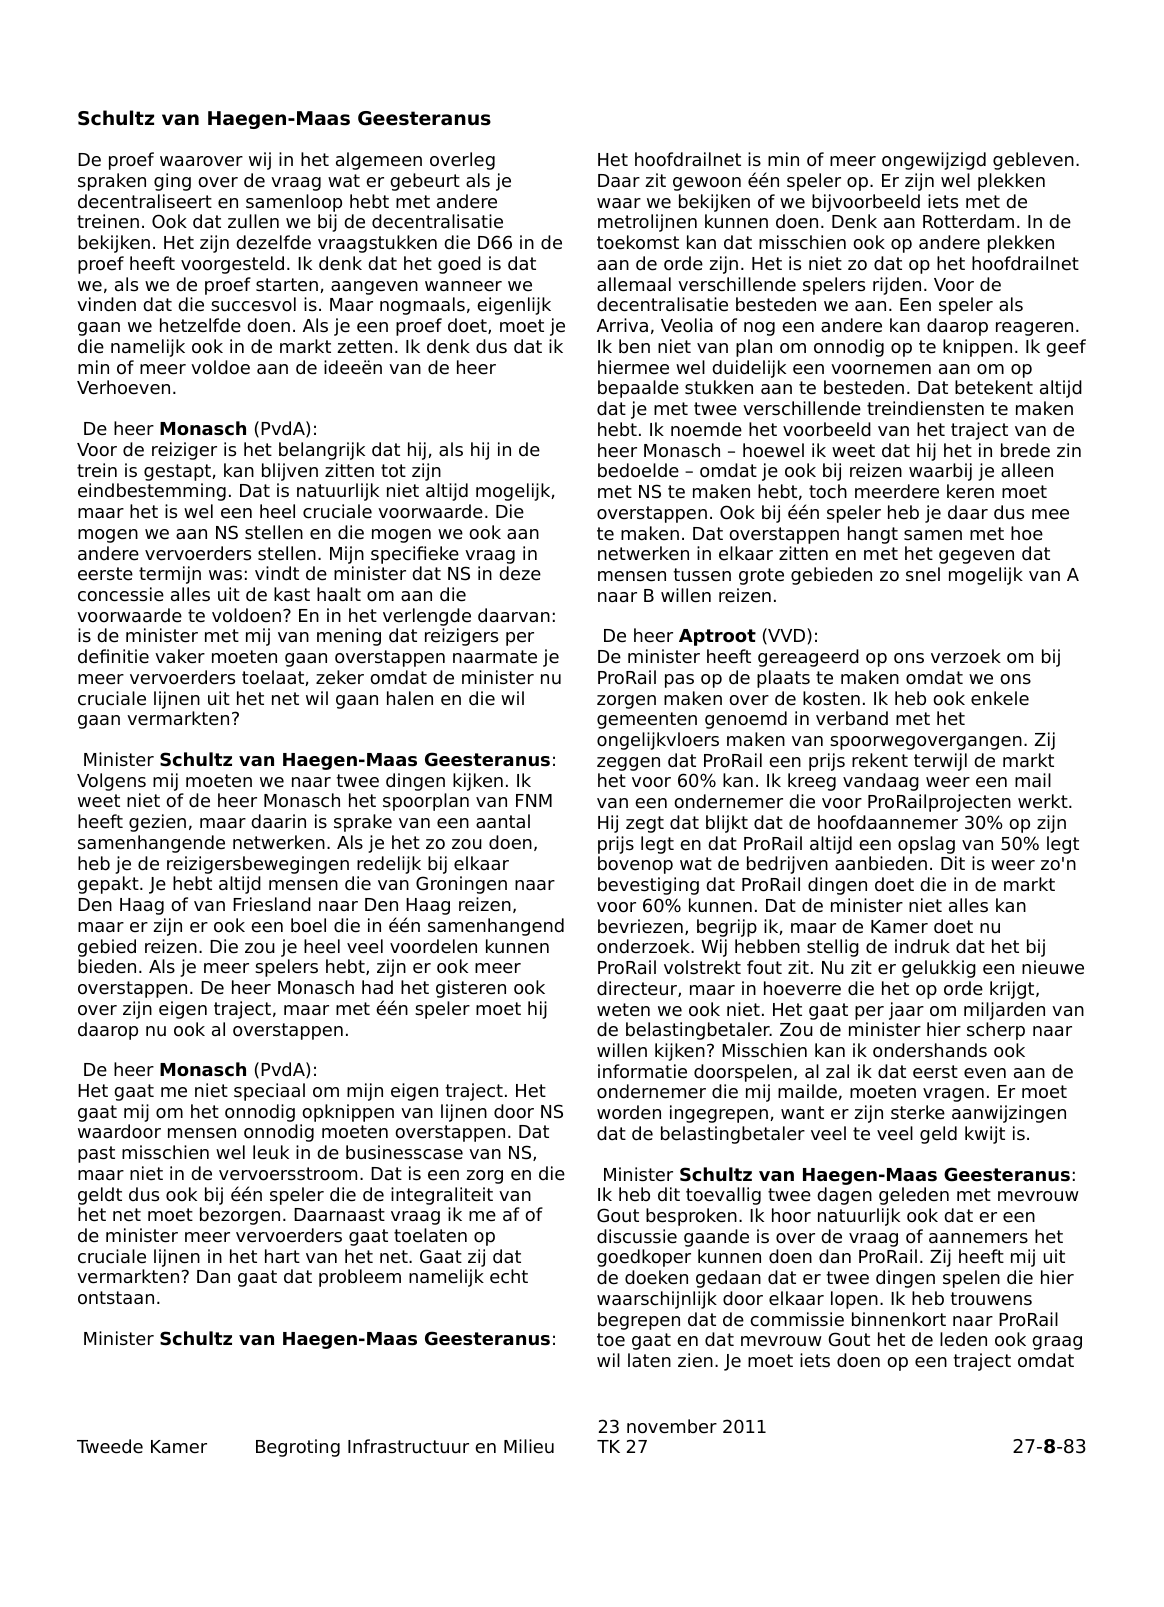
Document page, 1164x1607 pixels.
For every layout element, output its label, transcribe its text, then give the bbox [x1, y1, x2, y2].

text De heer Aptroot (VVD): [596, 626, 1087, 647]
text De heer Monasch (PvdA): [77, 419, 567, 440]
text De heer Monasch (PvdA): [77, 1060, 567, 1081]
text De minister heeft gereageerd op ons verzoek om bij ProRail pas op de plaats te maken omdat we ons zorgen maken over de kosten. Ik heb ook enkele gemeenten genoemd in verband met het ongelijkvloers maken van spoorwegovergangen. Zij zeggen dat ProRail een prijs rekent terwijl de markt het voor 60% kan. Ik kreeg vandaag weer een mail van een ondernemer die voor ProRailprojecten werkt. Hij zegt dat blijkt dat de hoofdaannemer 30% op zijn prijs legt en dat ProRail altijd een opslag van 50% legt bovenop wat de bedrijven aanbieden. Dit is weer zo'n bevestiging dat ProRail dingen doet die in de markt voor 60% kunnen. Dat de minister niet alles kan bevriezen, begrijp ik, maar de Kamer doet nu onderzoek. Wij hebben stellig de indruk dat het bij ProRail volstrekt fout zit. Nu zit er gelukkig een nieuwe directeur, maar in hoeverre die het op orde krijgt, weten we ook niet. Het gaat per jaar om miljarden van de belastingbetaler. Zou de minister hier scherp naar willen kijken? Misschien kan ik ondershands ook informatie doorspelen, al zal ik dat eerst even aan de ondernemer die mij mailde, moeten vragen. Er moet worden ingegrepen, want er zijn sterke aanwijzingen dat de belastingbetaler veel te veel geld kwijt is. [596, 647, 1087, 1144]
text Volgens mij moeten we naar twee dingen kijken. Ik weet niet of de heer Monasch het spoorplan van FNM heeft gezien, maar daarin is sprake van een aantal samenhangende netwerken. Als je het zo zou doen, heb je de reizigersbewegingen redelijk bij elkaar gepakt. Je hebt altijd mensen die van Groningen naar Den Haag of van Friesland naar Den Haag reizen, maar er zijn er ook een boel die in één samenhangend gebied reizen. Die zou je heel veel voordelen kunnen bieden. Als je meer spelers hebt, zijn er ook meer overstappen. De heer Monasch had het gisteren ook over zijn eigen traject, maar met één speler moet hij daarop nu ook al overstappen. [77, 771, 567, 1040]
text Voor de reiziger is het belangrijk dat hij, als hij in de trein is gestapt, kan blijven zitten tot zijn eindbestemming. Dat is natuurlijk niet altijd mogelijk, maar het is wel een heel cruciale voorwaarde. Die mogen we aan NS stellen en die mogen we ook aan andere vervoerders stellen. Mijn specifieke vraag in eerste termijn was: vindt de minister dat NS in deze concessie alles uit de kast haalt om aan die voorwaarde te voldoen? En in het verlengde daarvan: is de minister met mij van mening dat reizigers per definitie vaker moeten gaan overstappen naarmate je meer vervoerders toelaat, zeker omdat de minister nu cruciale lijnen uit het net wil gaan halen en die wil gaan vermarkten? [77, 440, 567, 730]
text Minister Schultz van Haegen-Maas Geesteranus: [77, 750, 567, 771]
text Minister Schultz van Haegen-Maas Geesteranus: [77, 1329, 567, 1349]
text Het gaat me niet speciaal om mijn eigen traject. Het gaat mij om het onnodig opknippen van lijnen door NS waardoor mensen onnodig moeten overstappen. Dat past misschien wel leuk in de businesscase van NS, maar niet in de vervoersstroom. Dat is een zorg en die geldt dus ook bij één speler die de integraliteit van het net moet bezorgen. Daarnaast vraag ik me af of de minister meer vervoerders gaat toelaten op cruciale lijnen in het hart van het net. Gaat zij dat vermarkten? Dan gaat dat probleem namelijk echt ontstaan. [77, 1081, 567, 1309]
text Ik heb dit toevallig twee dagen geleden met mevrouw Gout besproken. Ik hoor natuurlijk ook dat er een discussie gaande is over de vraag of aannemers het goedkoper kunnen doen dan ProRail. Zij heeft mij uit de doeken gedaan dat er twee dingen spelen die hier waarschijnlijk door elkaar lopen. Ik heb trouwens begrepen dat de commissie binnenkort naar ProRail toe gaat en dat mevrouw Gout het de leden ook graag wil laten zien. Je moet iets doen op een traject omdat [596, 1185, 1087, 1372]
text De proef waarover wij in het algemeen overleg spraken ging over de vraag wat er gebeurt als je decentraliseert en samenloop hebt met andere treinen. Ook dat zullen we bij de decentralisatie bekijken. Het zijn dezelfde vraagstukken die D66 in de proef heeft voorgesteld. Ik denk dat het goed is dat we, als we de proef starten, aangeven wanneer we vinden dat die succesvol is. Maar nogmaals, eigenlijk gaan we hetzelfde doen. Als je een proef doet, moet je die namelijk ook in de markt zetten. Ik denk dus dat ik min of meer voldoe aan de ideeën van de heer Verhoeven. [77, 150, 567, 399]
text Minister Schultz van Haegen-Maas Geesteranus: [596, 1164, 1087, 1185]
text Het hoofdrailnet is min of meer ongewijzigd gebleven. Daar zit gewoon één speler op. Er zijn wel plekken waar we bekijken of we bijvoorbeeld iets met de metrolijnen kunnen doen. Denk aan Rotterdam. In de toekomst kan dat misschien ook op andere plekken aan de orde zijn. Het is niet zo dat op het hoofdrailnet allemaal verschillende spelers rijden. Voor de decentralisatie besteden we aan. Een speler als Arriva, Veolia of nog een andere kan daarop reageren. Ik ben niet van plan om onnodig op te knippen. Ik geef hiermee wel duidelijk een voornemen aan om op bepaalde stukken aan te besteden. Dat betekent altijd dat je met twee verschillende treindiensten te maken hebt. Ik noemde het voorbeeld van het traject van de heer Monasch – hoewel ik weet dat hij het in brede zin bedoelde – omdat je ook bij reizen waarbij je alleen met NS te maken hebt, toch meerdere keren moet overstappen. Ook bij één speler heb je daar dus mee te maken. Dat overstappen hangt samen met hoe netwerken in elkaar zitten en met het gegeven dat mensen tussen grote gebieden zo snel mogelijk van A naar B willen reizen. [596, 150, 1087, 606]
